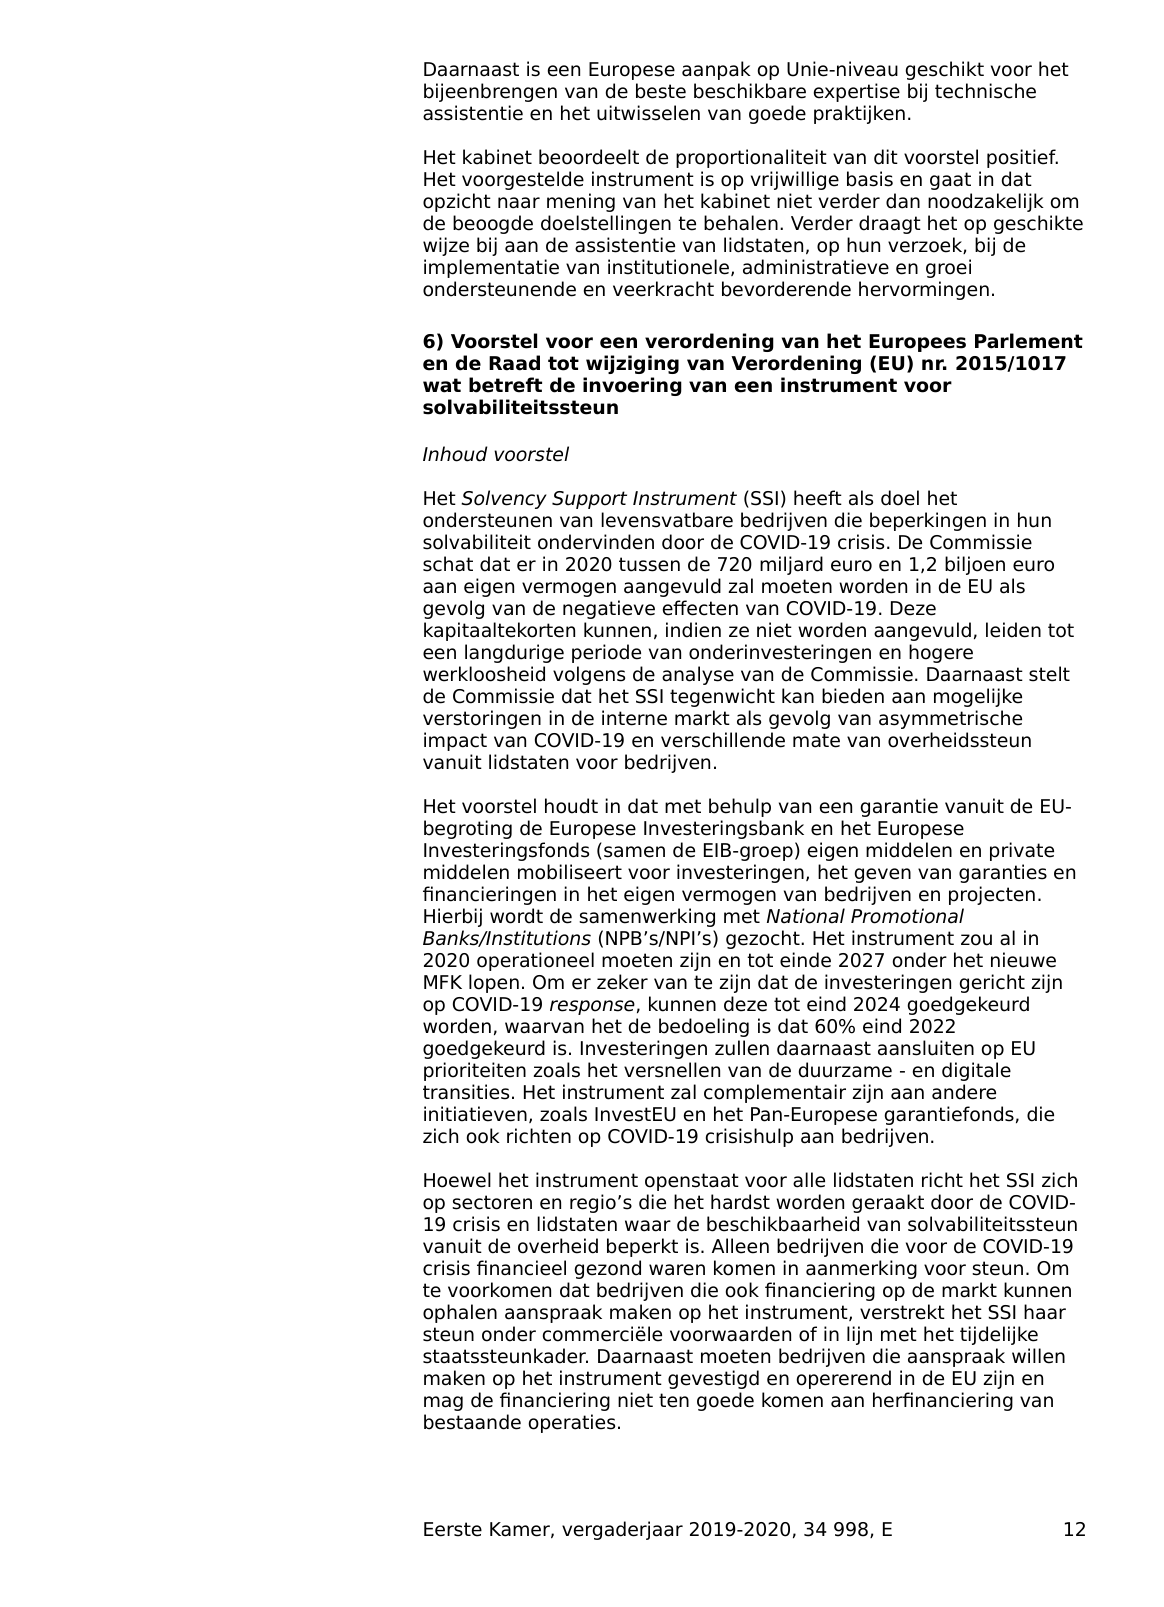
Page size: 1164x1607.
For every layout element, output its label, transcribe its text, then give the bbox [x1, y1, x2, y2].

text Het kabinet beoordeelt de proportionaliteit van dit voorstel positief. Het voorgestelde instrument is op vrijwillige basis en gaat in dat opzicht naar mening van het kabinet niet verder dan noodzakelijk om de beoogde doelstellingen te behalen. Verder draagt het op geschikte wijze bij aan de assistentie van lidstaten, op hun verzoek, bij de implementatie van institutionele, administratieve en groei ondersteunende en veerkracht bevorderende hervormingen. [422, 147, 1087, 301]
text Het Solvency Support Instrument (SSI) heeft als doel het ondersteunen van levensvatbare bedrijven die beperkingen in hun solvabiliteit ondervinden door de COVID-19 crisis. De Commissie schat dat er in 2020 tussen de 720 miljard euro en 1,2 biljoen euro aan eigen vermogen aangevuld zal moeten worden in de EU als gevolg van de negatieve effecten van COVID-19. Deze kapitaaltekorten kunnen, indien ze niet worden aangevuld, leiden tot een langdurige periode van onderinvesteringen en hogere werkloosheid volgens de analyse van de Commissie. Daarnaast stelt de Commissie dat het SSI tegenwicht kan bieden aan mogelijke verstoringen in de interne markt als gevolg van asymmetrische impact van COVID-19 en verschillende mate van overheidssteun vanuit lidstaten voor bedrijven. [422, 488, 1087, 774]
text Daarnaast is een Europese aanpak op Unie-niveau geschikt voor het bijeenbrengen van de beste beschikbare expertise bij technische assistentie en het uitwisselen van goede praktijken. [422, 59, 1087, 125]
subtitle 6) Voorstel voor een verordening van het Europees Parlement en de Raad tot wijziging van Verordening (EU) nr. 2015/1017 wat betreft de invoering van een instrument voor solvabiliteitssteun [422, 331, 1087, 419]
subtitle Inhoud voorstel [422, 444, 1087, 466]
text Hoewel het instrument openstaat voor alle lidstaten richt het SSI zich op sectoren en regio’s die het hardst worden geraakt door de COVID-19 crisis en lidstaten waar de beschikbaarheid van solvabiliteitssteun vanuit de overheid beperkt is. Alleen bedrijven die voor de COVID-19 crisis financieel gezond waren komen in aanmerking voor steun. Om te voorkomen dat bedrijven die ook financiering op de markt kunnen ophalen aanspraak maken op het instrument, verstrekt het SSI haar steun onder commerciële voorwaarden of in lijn met het tijdelijke staatssteunkader. Daarnaast moeten bedrijven die aanspraak willen maken op het instrument gevestigd en opererend in de EU zijn en mag de financiering niet ten goede komen aan herfinanciering van bestaande operaties. [422, 1170, 1087, 1434]
text Het voorstel houdt in dat met behulp van een garantie vanuit de EU-begroting de Europese Investeringsbank en het Europese Investeringsfonds (samen de EIB-groep) eigen middelen en private middelen mobiliseert voor investeringen, het geven van garanties en financieringen in het eigen vermogen van bedrijven en projecten. Hierbij wordt de samenwerking met National Promotional Banks/Institutions (NPB’s/NPI’s) gezocht. Het instrument zou al in 2020 operationeel moeten zijn en tot einde 2027 onder het nieuwe MFK lopen. Om er zeker van te zijn dat de investeringen gericht zijn op COVID-19 response, kunnen deze tot eind 2024 goedgekeurd worden, waarvan het de bedoeling is dat 60% eind 2022 goedgekeurd is. Investeringen zullen daarnaast aansluiten op EU prioriteiten zoals het versnellen van de duurzame - en digitale transities. Het instrument zal complementair zijn aan andere initiatieven, zoals InvestEU en het Pan-Europese garantiefonds, die zich ook richten op COVID-19 crisishulp aan bedrijven. [422, 796, 1087, 1148]
